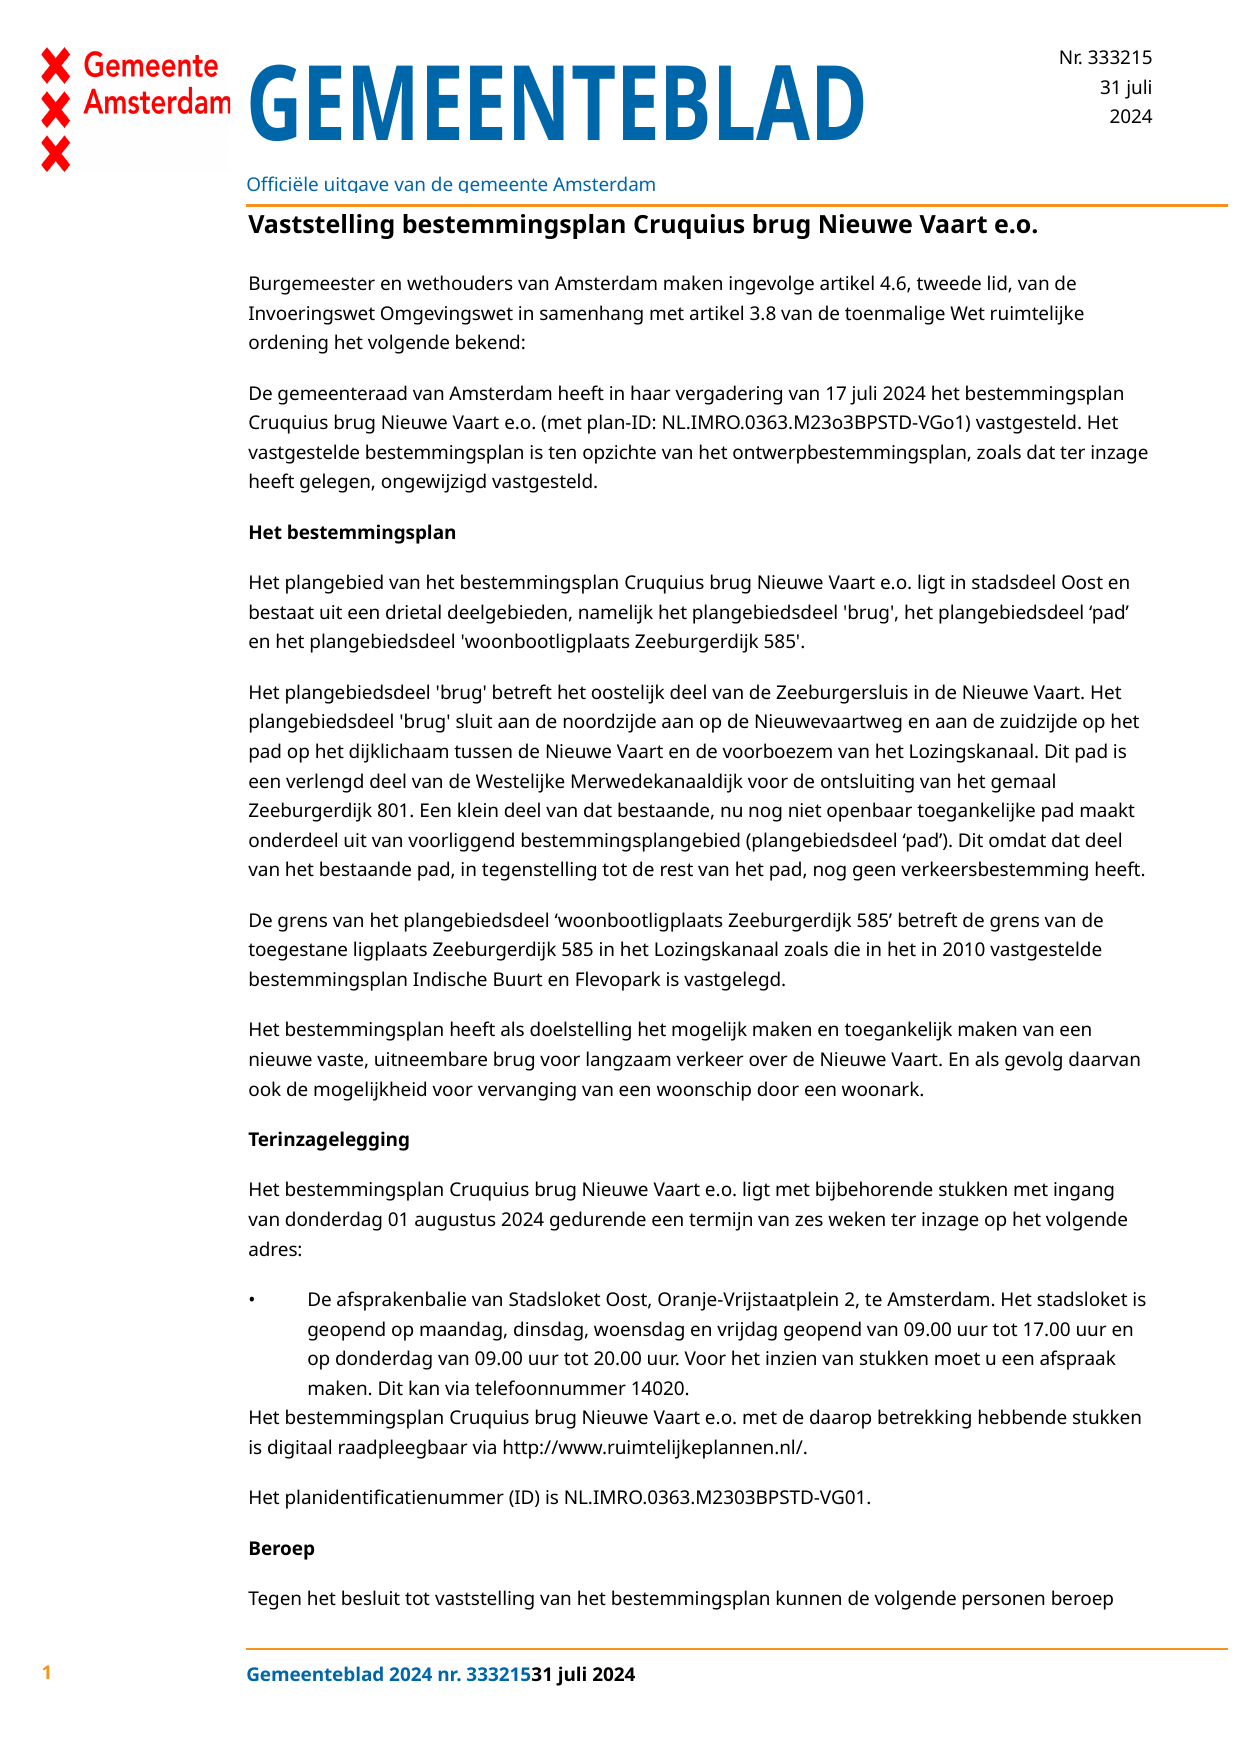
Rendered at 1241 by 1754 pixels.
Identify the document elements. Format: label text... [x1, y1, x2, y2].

text Burgemeester en wethouders van Amsterdam maken ingevolge artikel 4.6, tweede lid, van de Invoeringswet Omgevingswet in samenhang met artikel 3.8 van de toenmalige Wet ruimtelijke ordening het volgende bekend: [248, 270, 1152, 355]
text De grens van het plangebiedsdeel ‘woonbootligplaats Zeeburgerdijk 585’ betreft de grens van de toegestane ligplaats Zeeburgerdijk 585 in het Lozingskanaal zoals die in het in 2010 vastgestelde bestemmingsplan Indische Buurt en Flevopark is vastgelegd. [248, 907, 1152, 992]
text Het plangebiedsdeel 'brug' betreft het oostelijk deel van de Zeeburgersluis in de Nieuwe Vaart. Het plangebiedsdeel 'brug' sluit aan de noordzijde aan op de Nieuwevaartweg en aan de zuidzijde op het pad op het dijklichaam tussen de Nieuwe Vaart en de voorboezem van het Lozingskanaal. Dit pad is een verlengd deel van de Westelijke Merwedekanaaldijk voor de ontsluiting van het gemaal Zeeburgerdijk 801. Een klein deel van dat bestaande, nu nog niet openbaar toegankelijke pad maakt onderdeel uit van voorliggend bestemmingsplangebied (plangebiedsdeel ‘pad’). Dit omdat dat deel van het bestaande pad, in tegenstelling tot de rest van het pad, nog geen verkeersbestemming heeft. [248, 679, 1152, 882]
text Het planidentificatienummer (ID) is NL.IMRO.0363.M2303BPSTD-VG01. [248, 1484, 1152, 1510]
picture [41, 47, 231, 172]
text Het plangebied van het bestemmingsplan Cruquius brug Nieuwe Vaart e.o. ligt in stadsdeel Oost en bestaat uit een drietal deelgebieden, namelijk het plangebiedsdeel 'brug', het plangebiedsdeel ‘pad’ en het plangebiedsdeel 'woonbootligplaats Zeeburgerdijk 585'. [248, 569, 1152, 654]
text Vaststelling bestemmingsplan Cruquius brug Nieuwe Vaart e.o. [248, 207, 1152, 241]
text Het bestemmingsplan heeft als doelstelling het mogelijk maken en toegankelijk maken van een nieuwe vaste, uitneembare brug voor langzaam verkeer over de Nieuwe Vaart. En als gevolg daarvan ook de mogelijkheid voor vervanging van een woonschip door een woonark. [248, 1017, 1152, 1101]
text Het bestemmingsplan Cruquius brug Nieuwe Vaart e.o. ligt met bijbehorende stukken met ingang van donderdag 01 augustus 2024 gedurende een termijn van zes weken ter inzage op het volgende adres: [248, 1177, 1152, 1261]
text De gemeenteraad van Amsterdam heeft in haar vergadering van 17 juli 2024 het bestemmingsplan Cruquius brug Nieuwe Vaart e.o. (met plan-ID: NL.IMRO.0363.M23o3BPSTD-VGo1) vastgesteld. Het vastgestelde bestemmingsplan is ten opzichte van het ontwerpbestemmingsplan, zoals dat ter inzage heeft gelegen, ongewijzigd vastgesteld. [248, 380, 1152, 494]
text Beroep [248, 1535, 1152, 1561]
text Het bestemmingsplan Cruquius brug Nieuwe Vaart e.o. met de daarop betrekking hebbende stukken is digitaal raadpleegbaar via http://www.ruimtelijkeplannen.nl/. [248, 1404, 1152, 1460]
text Terinzagelegging [248, 1126, 1152, 1152]
text Het bestemmingsplan [248, 519, 1152, 545]
list De afsprakenbalie van Stadsloket Oost, Oranje-Vrijstaatplein 2, te Amsterdam. Het stadsloket is geopend op maandag, dinsdag, woensdag en vrijdag geopend van 09.00 uur tot 17.00 uur en op donderdag van 09.00 uur tot 20.00 uur. Voor het inzien van stukken moet u een afspraak maken. Dit kan via telefoonnummer 14020. [248, 1286, 1152, 1401]
text Tegen het besluit tot vaststelling van het bestemmingsplan kunnen de volgende personen beroep [248, 1585, 1152, 1611]
